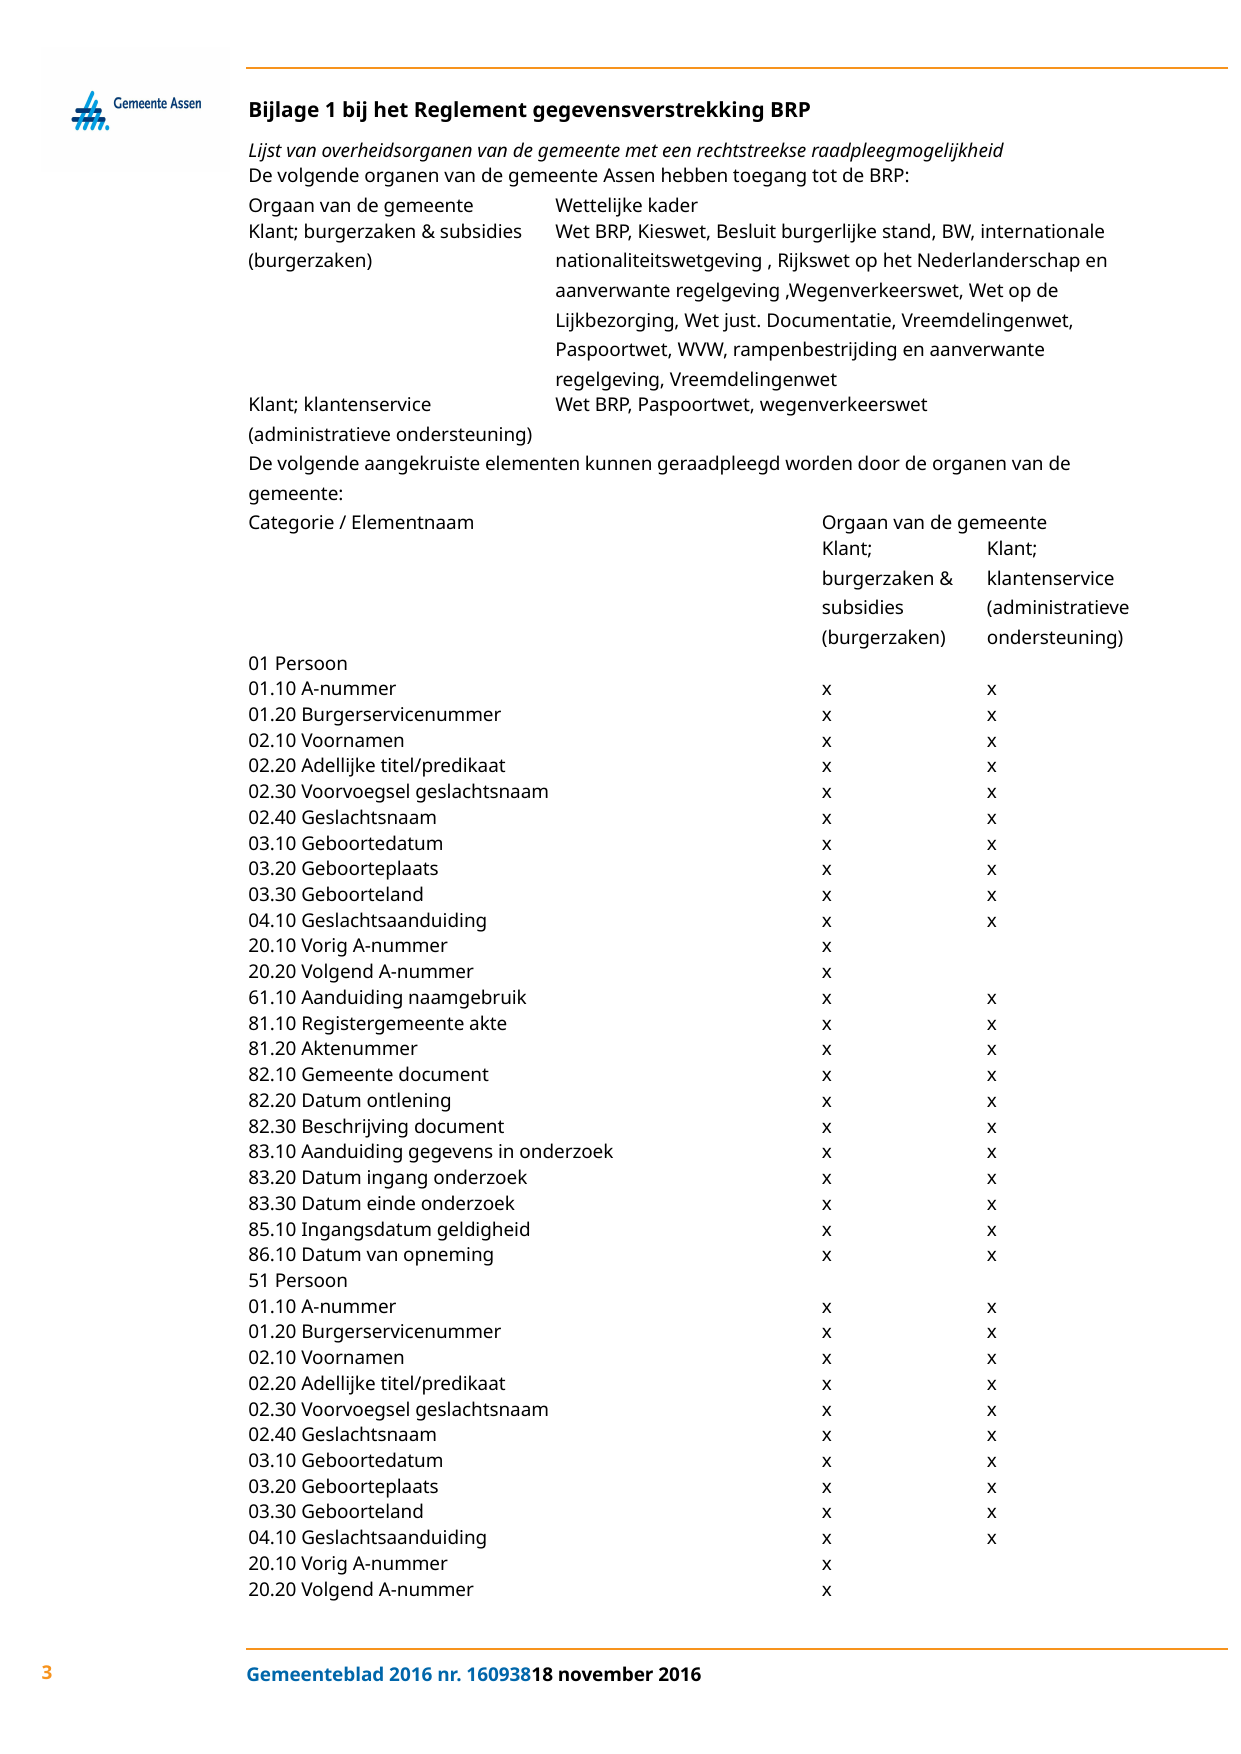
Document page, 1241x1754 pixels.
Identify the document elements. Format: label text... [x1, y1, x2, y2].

table_cell 82.10 Gemeente document [248, 1061, 822, 1087]
table_cell [987, 1267, 1152, 1293]
table_cell x [822, 1010, 987, 1036]
table_cell x [987, 1293, 1152, 1319]
table_cell x [822, 881, 987, 907]
table_cell x [822, 1190, 987, 1216]
table_cell x [822, 1216, 987, 1241]
table_cell [987, 1576, 1152, 1602]
table_cell x [987, 1473, 1152, 1499]
table_cell x [987, 701, 1152, 727]
table_cell x [822, 804, 987, 830]
table_cell 51 Persoon [248, 1267, 822, 1293]
table_cell 03.30 Geboorteland [248, 1499, 822, 1524]
table_cell x [822, 1422, 987, 1447]
table_cell 01 Persoon [248, 650, 822, 675]
table_cell x [822, 1370, 987, 1396]
table_cell x [987, 830, 1152, 856]
table_cell x [987, 804, 1152, 830]
table_cell x [987, 1525, 1152, 1550]
table_cell x [822, 1344, 987, 1370]
table_cell 86.10 Datum van opneming [248, 1241, 822, 1267]
table_cell x [987, 984, 1152, 1010]
table_cell x [822, 727, 987, 753]
table_cell 20.20 Volgend A-nummer [248, 1576, 822, 1602]
table_cell 03.20 Geboorteplaats [248, 856, 822, 881]
table_cell [248, 535, 822, 650]
table_cell 83.10 Aanduiding gegevens in onderzoek [248, 1139, 822, 1164]
table_cell 04.10 Geslachtsaanduiding [248, 907, 822, 933]
table_cell 03.10 Geboortedatum [248, 830, 822, 856]
table_cell 02.10 Voornamen [248, 1344, 822, 1370]
table_cell x [822, 1525, 987, 1550]
table_cell x [987, 778, 1152, 804]
text Lijst van overheidsorganen van de gemeente met een rechtstreekse raadpleegmogelijkheid [248, 137, 1152, 163]
table_cell x [822, 1293, 987, 1319]
table_cell 20.20 Volgend A-nummer [248, 959, 822, 984]
table_cell x [822, 984, 987, 1010]
table_cell x [822, 675, 987, 701]
table_cell 85.10 Ingangsdatum geldigheid [248, 1216, 822, 1241]
table_cell Wet BRP, Kieswet, Besluit burgerlijke stand, BW, internationale nationaliteitswetgeving , Rijkswet op het Nederlanderschap en aanverwante regelgeving ,Wegenverkeerswet, Wet op de Lijkbezorging, Wet just. Documentatie, Vreemdelingenwet, Paspoortwet, WVW, rampenbestrijding en aanverwante regelgeving, Vreemdelingenwet [555, 218, 1152, 392]
table_cell 20.10 Vorig A-nummer [248, 1550, 822, 1576]
table_cell x [987, 727, 1152, 753]
table_cell x [987, 1447, 1152, 1473]
table_cell 03.30 Geboorteland [248, 881, 822, 907]
table_cell x [822, 753, 987, 778]
table_cell x [987, 675, 1152, 701]
table_cell 02.10 Voornamen [248, 727, 822, 753]
table_cell Klant; burgerzaken & subsidies (burgerzaken) [822, 535, 987, 650]
table_cell [822, 1267, 987, 1293]
table_cell x [822, 1087, 987, 1113]
table_header Wettelijke kader [555, 192, 1152, 218]
table_cell x [822, 1550, 987, 1576]
picture [41, 47, 231, 172]
table_cell x [822, 1447, 987, 1473]
table_cell [987, 959, 1152, 984]
table_cell 61.10 Aanduiding naamgebruik [248, 984, 822, 1010]
text De volgende organen van de gemeente Assen hebben toegang tot de BRP: [248, 163, 1152, 188]
table_cell x [822, 1499, 987, 1524]
table_cell [822, 650, 987, 675]
table_cell 01.10 A-nummer [248, 1293, 822, 1319]
table_cell x [822, 1113, 987, 1138]
table_cell 02.20 Adellijke titel/predikaat [248, 753, 822, 778]
table_cell x [822, 1139, 987, 1164]
table_cell 82.30 Beschrijving document [248, 1113, 822, 1138]
table_cell 02.30 Voorvoegsel geslachtsnaam [248, 778, 822, 804]
table_cell Klant; burgerzaken & subsidies (burgerzaken) [248, 218, 555, 392]
table_cell x [987, 1370, 1152, 1396]
table_cell x [987, 1087, 1152, 1113]
table_cell x [822, 856, 987, 881]
text De volgende aangekruiste elementen kunnen geraadpleegd worden door de organen van de gemeente: [248, 450, 1152, 506]
table_header Categorie / Elementnaam [248, 510, 822, 535]
table_cell x [822, 1241, 987, 1267]
table_cell x [822, 778, 987, 804]
table_cell 02.30 Voorvoegsel geslachtsnaam [248, 1396, 822, 1422]
table_cell x [822, 1396, 987, 1422]
table_cell Wet BRP, Paspoortwet, wegenverkeerswet [555, 392, 1152, 447]
table_cell 83.20 Datum ingang onderzoek [248, 1164, 822, 1190]
table_cell [987, 650, 1152, 675]
table_cell x [822, 959, 987, 984]
table_cell 83.30 Datum einde onderzoek [248, 1190, 822, 1216]
table_cell x [822, 1319, 987, 1344]
table_cell x [822, 830, 987, 856]
table_cell x [987, 1319, 1152, 1344]
table_cell 02.40 Geslachtsnaam [248, 804, 822, 830]
table_cell x [822, 701, 987, 727]
table_cell 81.20 Aktenummer [248, 1036, 822, 1061]
table_cell x [987, 1241, 1152, 1267]
table_cell 03.10 Geboortedatum [248, 1447, 822, 1473]
table_cell Klant; klantenservice (administratieve ondersteuning) [987, 535, 1152, 650]
table_cell x [987, 1344, 1152, 1370]
table_cell x [987, 881, 1152, 907]
table_cell x [822, 1576, 987, 1602]
table_cell x [987, 1164, 1152, 1190]
table_cell x [822, 933, 987, 958]
table_cell x [987, 1499, 1152, 1524]
table_cell 82.20 Datum ontlening [248, 1087, 822, 1113]
table_header Orgaan van de gemeente [822, 510, 1152, 535]
table_cell 81.10 Registergemeente akte [248, 1010, 822, 1036]
text Bijlage 1 bij het Reglement gegevensverstrekking BRP [248, 95, 1152, 123]
table_cell x [987, 1113, 1152, 1138]
table_cell 04.10 Geslachtsaanduiding [248, 1525, 822, 1550]
table_cell x [987, 856, 1152, 881]
table_cell 01.10 A-nummer [248, 675, 822, 701]
table_cell [987, 933, 1152, 958]
table_cell 01.20 Burgerservicenummer [248, 701, 822, 727]
table_cell 02.20 Adellijke titel/predikaat [248, 1370, 822, 1396]
table_cell [987, 1550, 1152, 1576]
table_cell x [987, 1036, 1152, 1061]
table_cell x [987, 1139, 1152, 1164]
table_cell x [987, 1010, 1152, 1036]
table_cell x [987, 1061, 1152, 1087]
table_cell x [987, 1190, 1152, 1216]
table_cell 01.20 Burgerservicenummer [248, 1319, 822, 1344]
table_cell 20.10 Vorig A-nummer [248, 933, 822, 958]
table_cell Klant; klantenservice (administratieve ondersteuning) [248, 392, 555, 447]
table_header Orgaan van de gemeente [248, 192, 555, 218]
table_cell x [822, 1061, 987, 1087]
table_cell x [822, 1473, 987, 1499]
table_cell x [822, 907, 987, 933]
table_cell x [987, 1216, 1152, 1241]
table_cell x [987, 753, 1152, 778]
table_cell 02.40 Geslachtsnaam [248, 1422, 822, 1447]
table_cell x [822, 1036, 987, 1061]
table_cell x [987, 1422, 1152, 1447]
table_cell x [987, 1396, 1152, 1422]
table_cell x [822, 1164, 987, 1190]
table_cell x [987, 907, 1152, 933]
table_cell 03.20 Geboorteplaats [248, 1473, 822, 1499]
